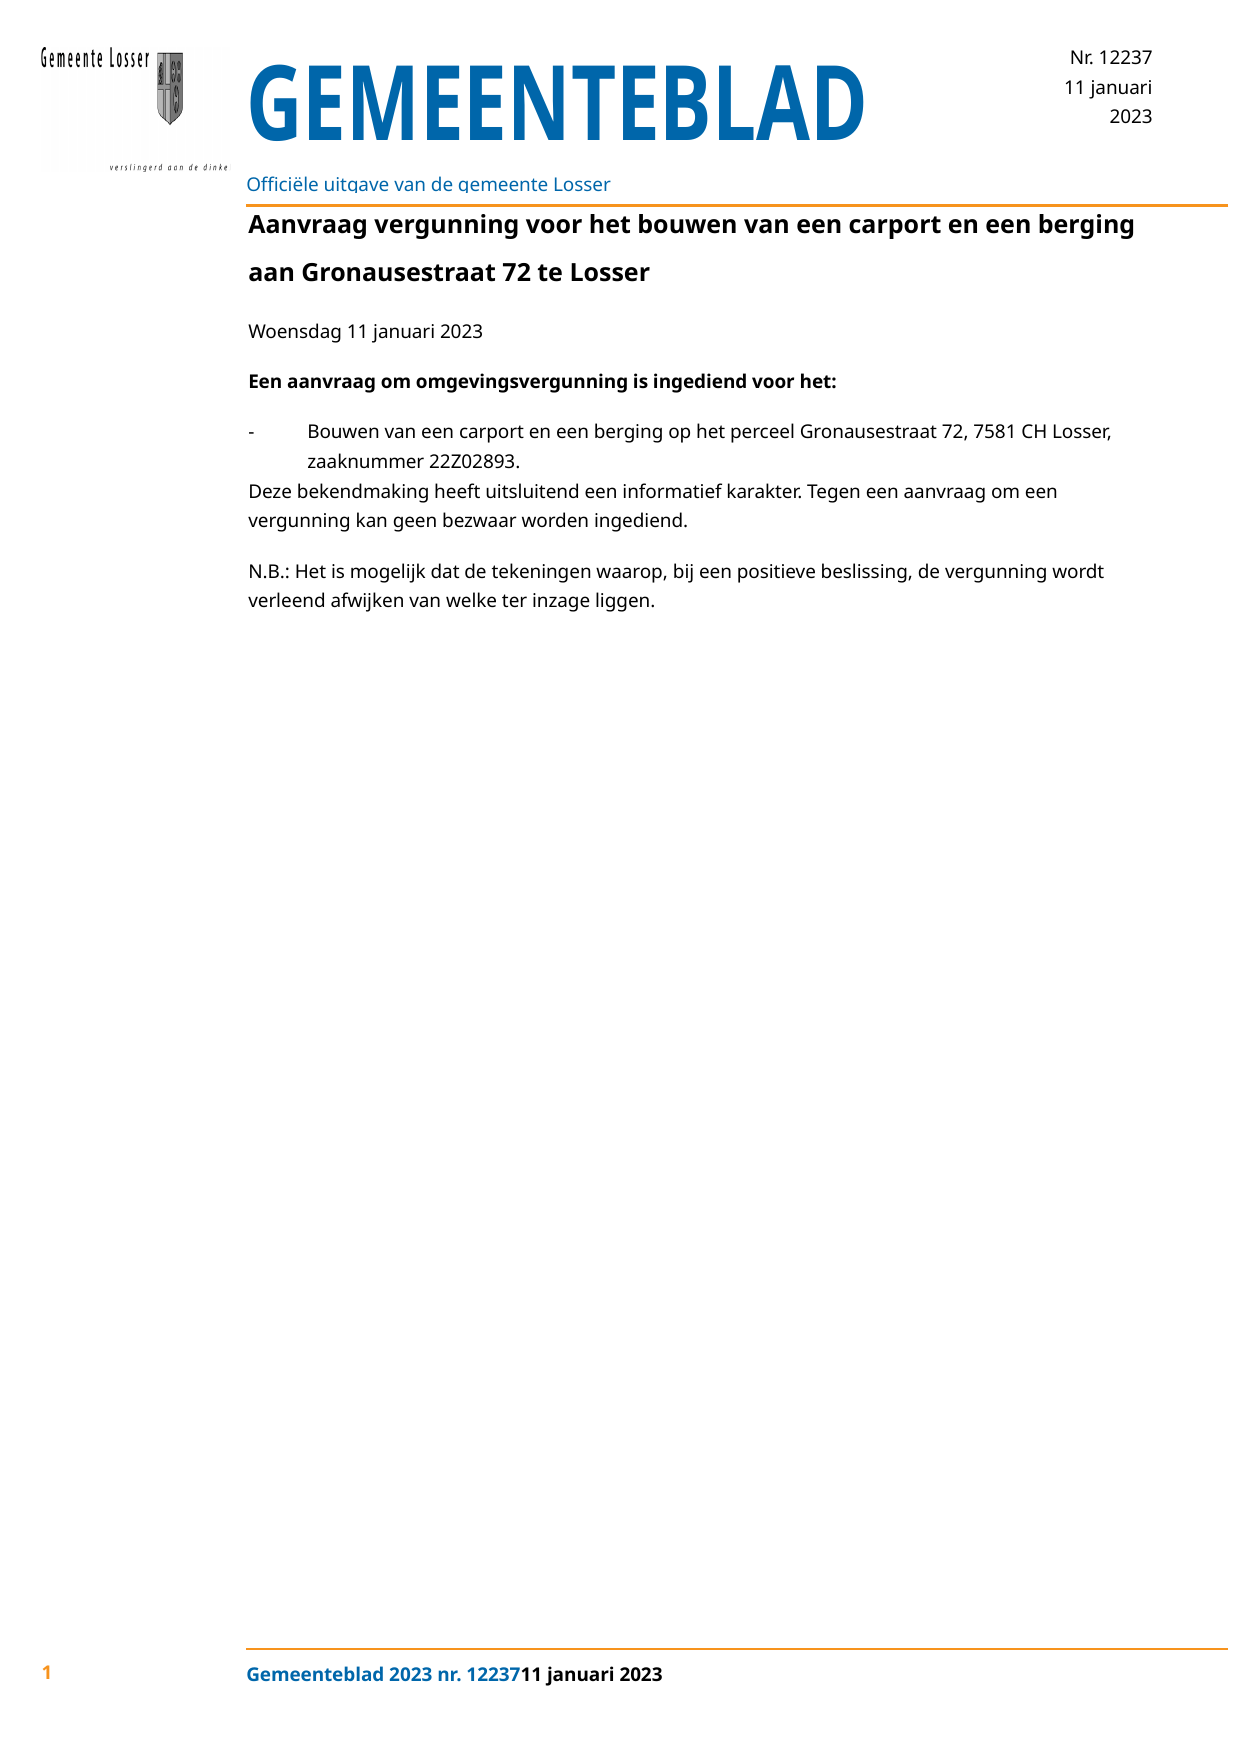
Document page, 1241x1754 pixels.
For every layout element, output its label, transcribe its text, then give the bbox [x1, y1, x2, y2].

text Deze bekendmaking heeft uitsluitend een informatief karakter. Tegen een aanvraag om een vergunning kan geen bezwaar worden ingediend. [248, 478, 1152, 533]
text Woensdag 11 januari 2023 [248, 318, 1152, 344]
text Aanvraag vergunning voor het bouwen van een carport en een berging aan Gronausestraat 72 te Losser [248, 207, 1152, 288]
text Een aanvraag om omgevingsvergunning is ingediend voor het: [248, 368, 1152, 394]
text N.B.: Het is mogelijk dat de tekeningen waarop, bij een positieve beslissing, de vergunning wordt verleend afwijken van welke ter inzage liggen. [248, 558, 1152, 613]
picture [41, 47, 231, 172]
list Bouwen van een carport en een berging op het perceel Gronausestraat 72, 7581 CH Losser, zaaknummer 22Z02893. [248, 419, 1152, 474]
